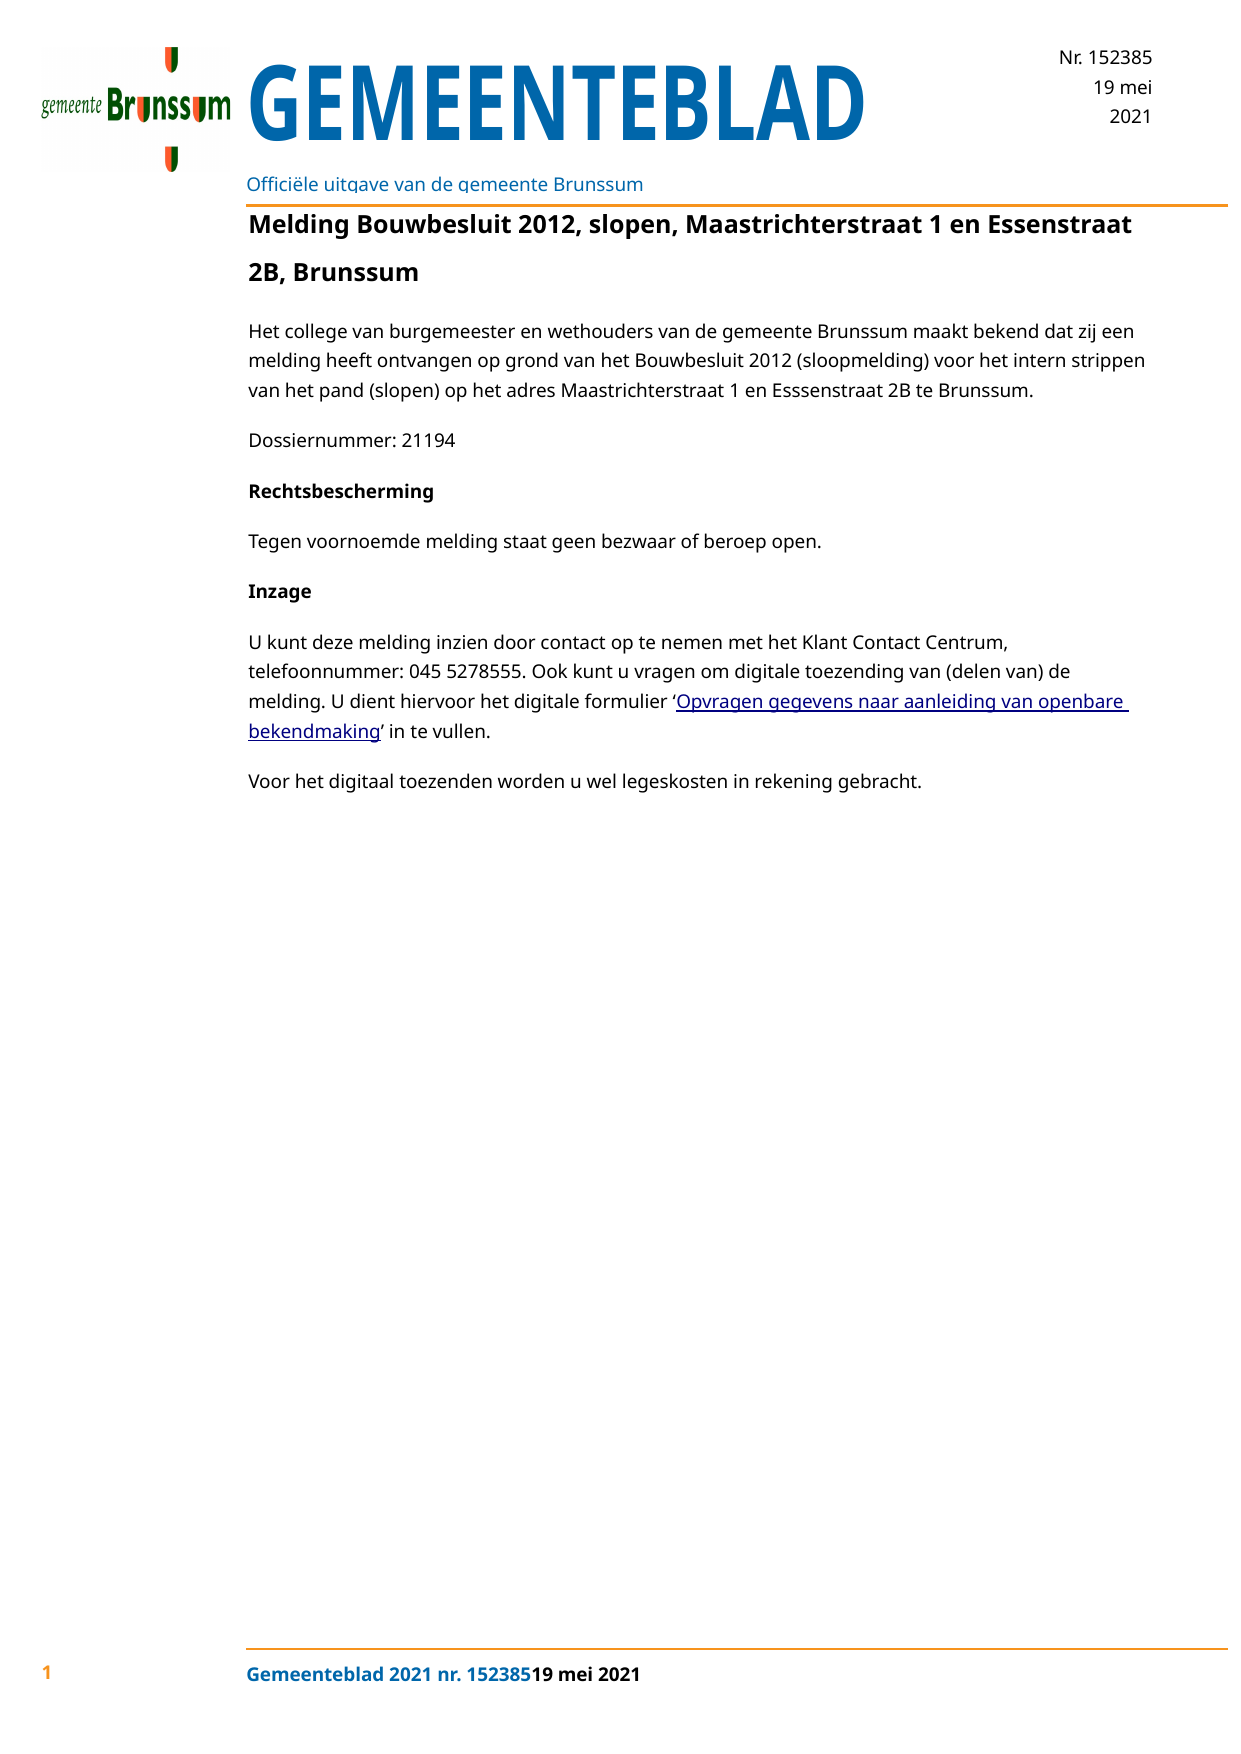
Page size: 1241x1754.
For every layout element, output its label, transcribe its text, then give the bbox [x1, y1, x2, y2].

text Melding Bouwbesluit 2012, slopen, Maastrichterstraat 1 en Essenstraat 2B, Brunssum [248, 207, 1152, 288]
text Het college van burgemeester en wethouders van de gemeente Brunssum maakt bekend dat zij een melding heeft ontvangen op grond van het Bouwbesluit 2012 (sloopmelding) voor het intern strippen van het pand (slopen) op het adres Maastrichterstraat 1 en Esssenstraat 2B te Brunssum. [248, 318, 1152, 403]
text Dossiernummer: 21194 [248, 427, 1152, 453]
text U kunt deze melding inzien door contact op te nemen met het Klant Contact Centrum, telefoonnummer: 045 5278555. Ook kunt u vragen om digitale toezending van (delen van) de melding. U dient hiervoor het digitale formulier ‘Opvragen gegevens naar aanleiding van openbare bekendmaking’ in te vullen. [248, 629, 1152, 744]
text Inzage [248, 579, 1152, 604]
text Voor het digitaal toezenden worden u wel legeskosten in rekening gebracht. [248, 768, 1152, 794]
text Tegen voornoemde melding staat geen bezwaar of beroep open. [248, 528, 1152, 554]
picture [41, 47, 231, 172]
text Rechtsbescherming [248, 478, 1152, 504]
